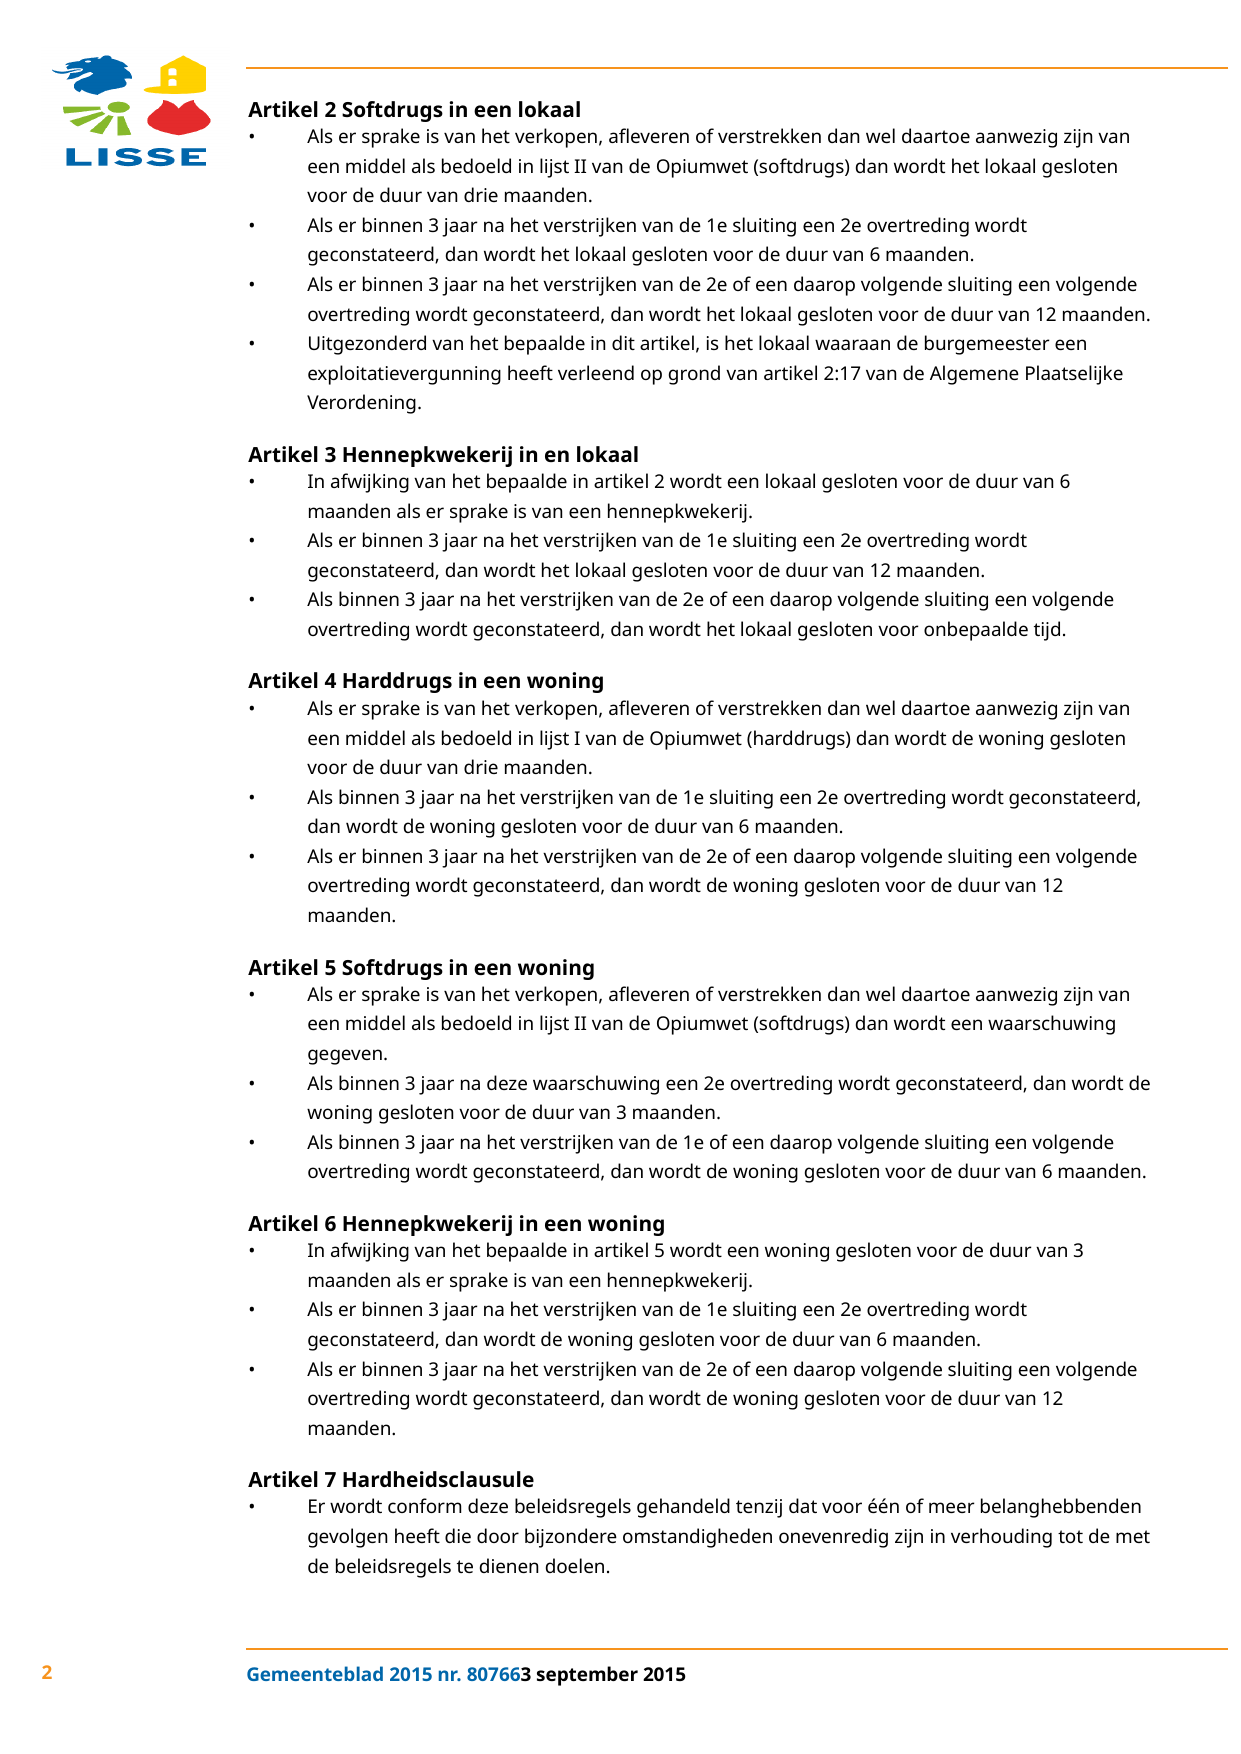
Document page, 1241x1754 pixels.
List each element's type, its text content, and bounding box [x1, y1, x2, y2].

list Als er binnen 3 jaar na het verstrijken van de 2e of een daarop volgende sluiting een volgende overtreding wordt geconstateerd, dan wordt de woning gesloten voor de duur van 12 maanden. [248, 1356, 1152, 1441]
text Artikel 3 Hennepkwekerij in en lokaal [248, 440, 1152, 468]
list Als er binnen 3 jaar na het verstrijken van de 2e of een daarop volgende sluiting een volgende overtreding wordt geconstateerd, dan wordt de woning gesloten voor de duur van 12 maanden. [248, 843, 1152, 928]
text Artikel 6 Hennepkwekerij in een woning [248, 1209, 1152, 1237]
text Artikel 5 Softdrugs in een woning [248, 953, 1152, 981]
list Als er sprake is van het verkopen, afleveren of verstrekken dan wel daartoe aanwezig zijn van een middel als bedoeld in lijst II van de Opiumwet (softdrugs) dan wordt een waarschuwing gegeven. [248, 981, 1152, 1066]
list Er wordt conform deze beleidsregels gehandeld tenzij dat voor één of meer belanghebbenden gevolgen heeft die door bijzondere omstandigheden onevenredig zijn in verhouding tot de met de beleidsregels te dienen doelen. [248, 1494, 1152, 1579]
text Artikel 7 Hardheidsclausule [248, 1465, 1152, 1494]
list Als er sprake is van het verkopen, afleveren of verstrekken dan wel daartoe aanwezig zijn van een middel als bedoeld in lijst I van de Opiumwet (harddrugs) dan wordt de woning gesloten voor de duur van drie maanden. [248, 695, 1152, 780]
list Als binnen 3 jaar na het verstrijken van de 2e of een daarop volgende sluiting een volgende overtreding wordt geconstateerd, dan wordt het lokaal gesloten voor onbepaalde tijd. [248, 587, 1152, 642]
picture [41, 47, 231, 172]
list Als er binnen 3 jaar na het verstrijken van de 2e of een daarop volgende sluiting een volgende overtreding wordt geconstateerd, dan wordt het lokaal gesloten voor de duur van 12 maanden. [248, 271, 1152, 326]
list Als binnen 3 jaar na het verstrijken van de 1e of een daarop volgende sluiting een volgende overtreding wordt geconstateerd, dan wordt de woning gesloten voor de duur van 6 maanden. [248, 1129, 1152, 1184]
list Als er binnen 3 jaar na het verstrijken van de 1e sluiting een 2e overtreding wordt geconstateerd, dan wordt het lokaal gesloten voor de duur van 6 maanden. [248, 212, 1152, 267]
list Uitgezonderd van het bepaalde in dit artikel, is het lokaal waaraan de burgemeester een exploitatievergunning heeft verleend op grond van artikel 2:17 van de Algemene Plaatselijke Verordening. [248, 330, 1152, 415]
list Als er binnen 3 jaar na het verstrijken van de 1e sluiting een 2e overtreding wordt geconstateerd, dan wordt de woning gesloten voor de duur van 6 maanden. [248, 1297, 1152, 1352]
text Artikel 4 Harddrugs in een woning [248, 667, 1152, 695]
list Als er binnen 3 jaar na het verstrijken van de 1e sluiting een 2e overtreding wordt geconstateerd, dan wordt het lokaal gesloten voor de duur van 12 maanden. [248, 527, 1152, 583]
text Artikel 2 Softdrugs in een lokaal [248, 95, 1152, 123]
list Als er sprake is van het verkopen, afleveren of verstrekken dan wel daartoe aanwezig zijn van een middel als bedoeld in lijst II van de Opiumwet (softdrugs) dan wordt het lokaal gesloten voor de duur van drie maanden. [248, 123, 1152, 208]
list In afwijking van het bepaalde in artikel 5 wordt een woning gesloten voor de duur van 3 maanden als er sprake is van een hennepkwekerij. [248, 1237, 1152, 1293]
list In afwijking van het bepaalde in artikel 2 wordt een lokaal gesloten voor de duur van 6 maanden als er sprake is van een hennepkwekerij. [248, 468, 1152, 524]
list Als binnen 3 jaar na deze waarschuwing een 2e overtreding wordt geconstateerd, dan wordt de woning gesloten voor de duur van 3 maanden. [248, 1070, 1152, 1125]
list Als binnen 3 jaar na het verstrijken van de 1e sluiting een 2e overtreding wordt geconstateerd, dan wordt de woning gesloten voor de duur van 6 maanden. [248, 784, 1152, 839]
